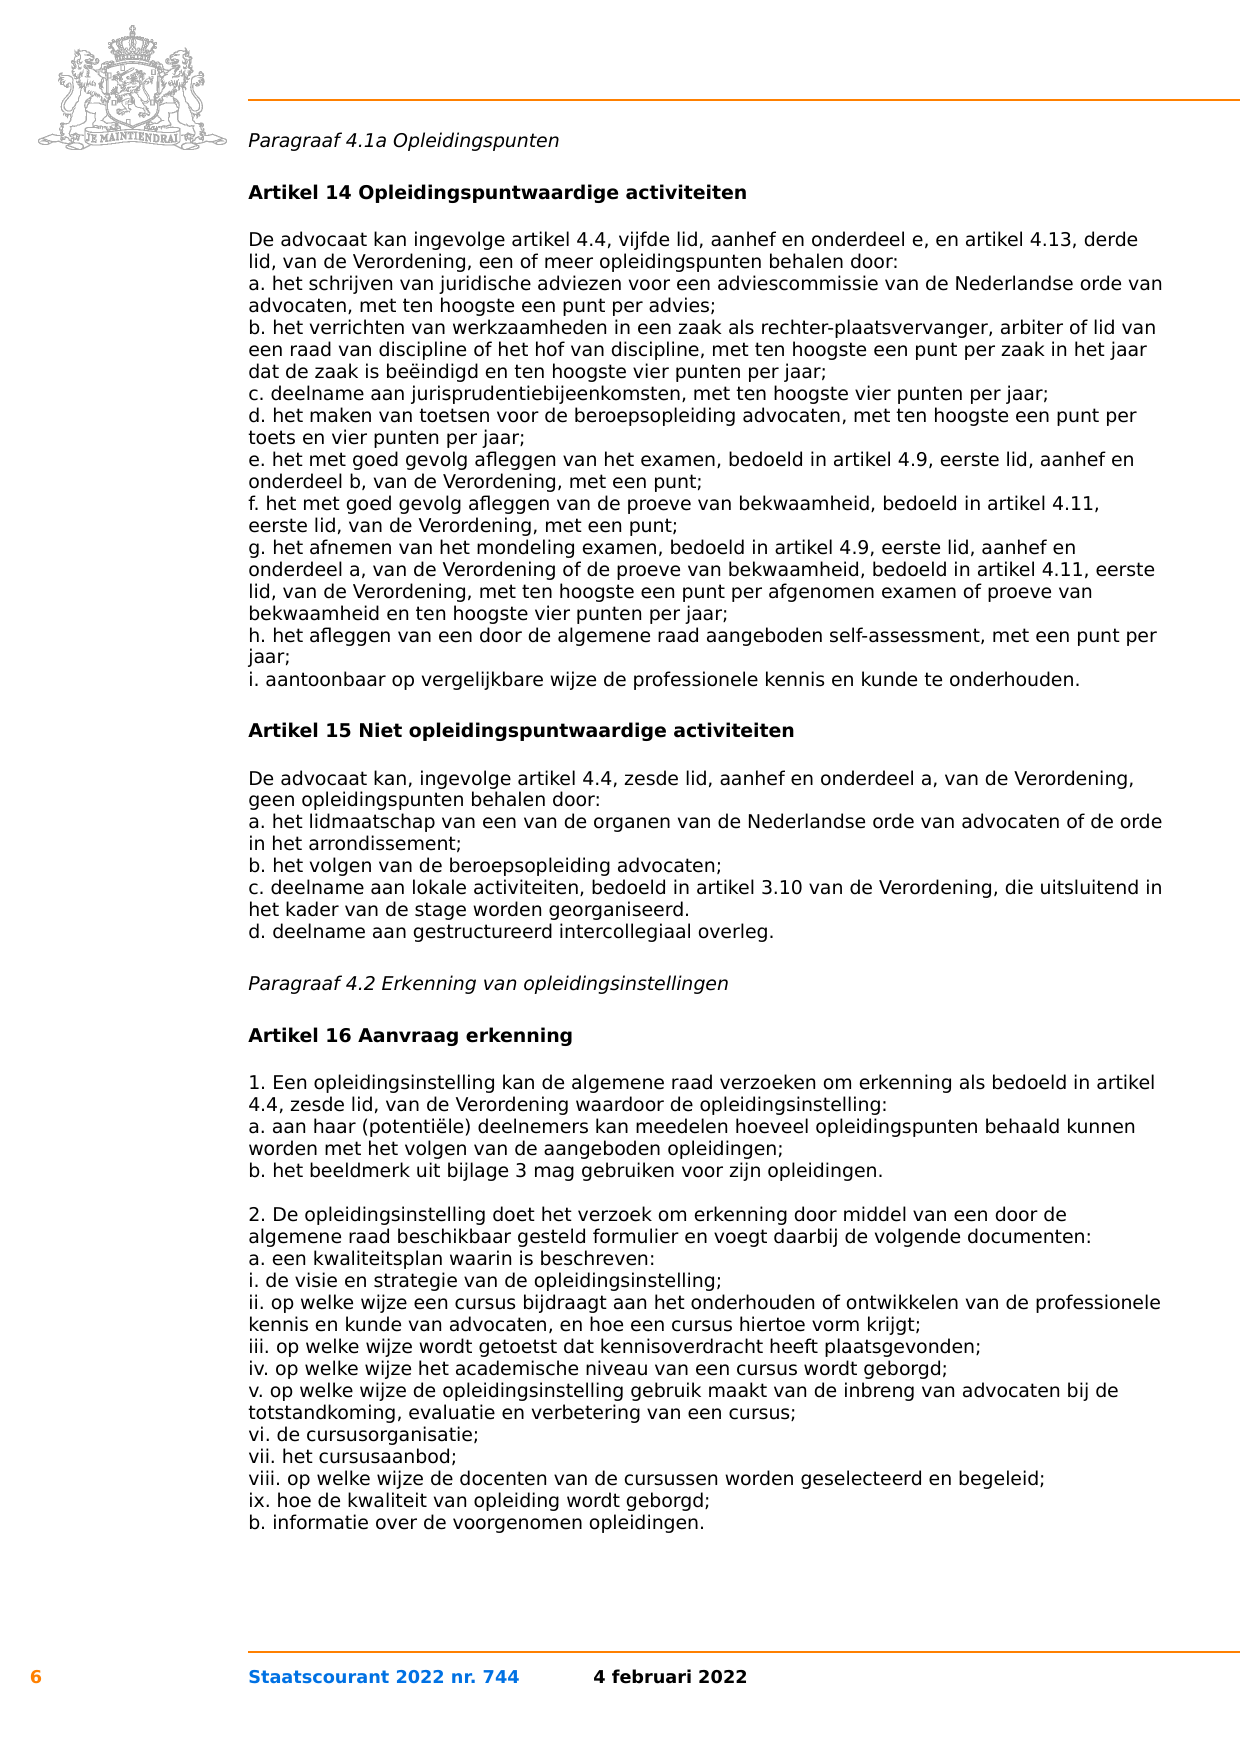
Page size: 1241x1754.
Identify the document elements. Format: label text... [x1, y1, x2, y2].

text f. het met goed gevolg afleggen van de proeve van bekwaamheid, bedoeld in artikel 4.11, eerste lid, van de Verordening, met een punt; [248, 493, 1163, 537]
text viii. op welke wijze de docenten van de cursussen worden geselecteerd en begeleid; [248, 1468, 1163, 1490]
text a. aan haar (potentiële) deelnemers kan meedelen hoeveel opleidingspunten behaald kunnen worden met het volgen van de aangeboden opleidingen; [248, 1116, 1163, 1160]
text b. het verrichten van werkzaamheden in een zaak als rechter-plaatsvervanger, arbiter of lid van een raad van discipline of het hof van discipline, met ten hoogste een punt per zaak in het jaar dat de zaak is beëindigd en ten hoogste vier punten per jaar; [248, 317, 1163, 383]
text d. deelname aan gestructureerd intercollegiaal overleg. [248, 921, 1163, 943]
text iii. op welke wijze wordt getoetst dat kennisoverdracht heeft plaatsgevonden; [248, 1336, 1163, 1358]
subtitle Paragraaf 4.1a Opleidingspunten [248, 130, 1163, 152]
text i. de visie en strategie van de opleidingsinstelling; [248, 1270, 1163, 1292]
text a. een kwaliteitsplan waarin is beschreven: [248, 1248, 1163, 1270]
subtitle Artikel 15 Niet opleidingspuntwaardige activiteiten [248, 720, 1163, 742]
text a. het lidmaatschap van een van de organen van de Nederlandse orde van advocaten of de orde in het arrondissement; [248, 811, 1163, 855]
text 1. Een opleidingsinstelling kan de algemene raad verzoeken om erkenning als bedoeld in artikel 4.4, zesde lid, van de Verordening waardoor de opleidingsinstelling: [248, 1072, 1163, 1116]
text b. het beeldmerk uit bijlage 3 mag gebruiken voor zijn opleidingen. [248, 1160, 1163, 1182]
text vii. het cursusaanbod; [248, 1446, 1163, 1468]
text ix. hoe de kwaliteit van opleiding wordt geborgd; [248, 1490, 1163, 1512]
text i. aantoonbaar op vergelijkbare wijze de professionele kennis en kunde te onderhouden. [248, 668, 1163, 690]
text vi. de cursusorganisatie; [248, 1424, 1163, 1446]
text De advocaat kan ingevolge artikel 4.4, vijfde lid, aanhef en onderdeel e, en artikel 4.13, derde lid, van de Verordening, een of meer opleidingspunten behalen door: [248, 229, 1163, 273]
text h. het afleggen van een door de algemene raad aangeboden self-assessment, met een punt per jaar; [248, 624, 1163, 668]
text v. op welke wijze de opleidingsinstelling gebruik maakt van de inbreng van advocaten bij de totstandkoming, evaluatie en verbetering van een cursus; [248, 1380, 1163, 1424]
text 2. De opleidingsinstelling doet het verzoek om erkenning door middel van een door de algemene raad beschikbaar gesteld formulier en voegt daarbij de volgende documenten: [248, 1204, 1163, 1248]
subtitle Paragraaf 4.2 Erkenning van opleidingsinstellingen [248, 973, 1163, 995]
subtitle Artikel 14 Opleidingspuntwaardige activiteiten [248, 182, 1163, 204]
text c. deelname aan lokale activiteiten, bedoeld in artikel 3.10 van de Verordening, die uitsluitend in het kader van de stage worden georganiseerd. [248, 877, 1163, 921]
text b. het volgen van de beroepsopleiding advocaten; [248, 855, 1163, 877]
text b. informatie over de voorgenomen opleidingen. [248, 1512, 1163, 1534]
text e. het met goed gevolg afleggen van het examen, bedoeld in artikel 4.9, eerste lid, aanhef en onderdeel b, van de Verordening, met een punt; [248, 449, 1163, 493]
text ii. op welke wijze een cursus bijdraagt aan het onderhouden of ontwikkelen van de professionele kennis en kunde van advocaten, en hoe een cursus hiertoe vorm krijgt; [248, 1292, 1163, 1336]
subtitle Artikel 16 Aanvraag erkenning [248, 1025, 1163, 1047]
picture [38, 25, 227, 150]
text iv. op welke wijze het academische niveau van een cursus wordt geborgd; [248, 1358, 1163, 1380]
text g. het afnemen van het mondeling examen, bedoeld in artikel 4.9, eerste lid, aanhef en onderdeel a, van de Verordening of de proeve van bekwaamheid, bedoeld in artikel 4.11, eerste lid, van de Verordening, met ten hoogste een punt per afgenomen examen of proeve van bekwaamheid en ten hoogste vier punten per jaar; [248, 537, 1163, 624]
text a. het schrijven van juridische adviezen voor een adviescommissie van de Nederlandse orde van advocaten, met ten hoogste een punt per advies; [248, 273, 1163, 317]
text c. deelname aan jurisprudentiebijeenkomsten, met ten hoogste vier punten per jaar; [248, 383, 1163, 405]
text d. het maken van toetsen voor de beroepsopleiding advocaten, met ten hoogste een punt per toets en vier punten per jaar; [248, 405, 1163, 449]
text De advocaat kan, ingevolge artikel 4.4, zesde lid, aanhef en onderdeel a, van de Verordening, geen opleidingspunten behalen door: [248, 767, 1163, 811]
